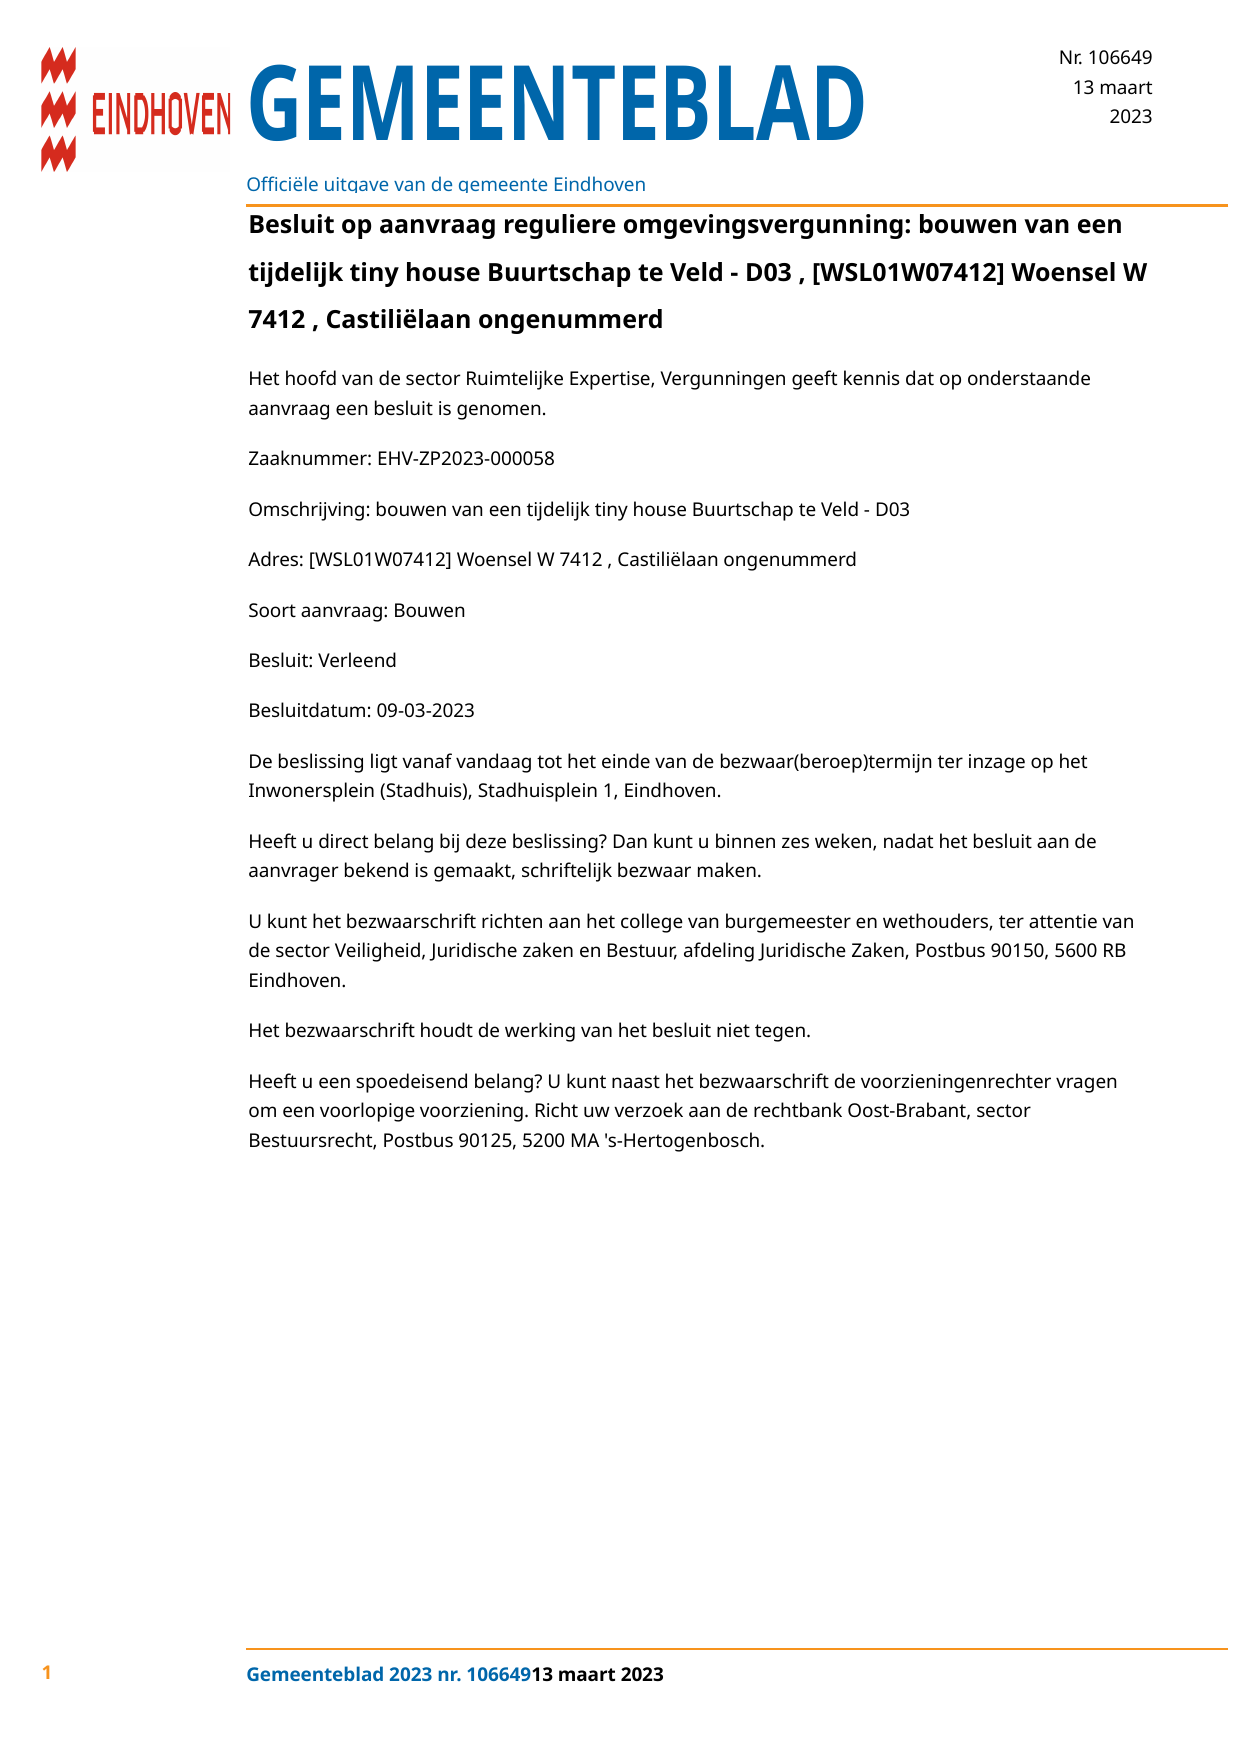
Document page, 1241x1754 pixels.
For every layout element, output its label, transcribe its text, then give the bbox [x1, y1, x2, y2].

text Besluitdatum: 09-03-2023 [248, 698, 1152, 723]
text Zaaknummer: EHV-ZP2023-000058 [248, 446, 1152, 471]
text Het bezwaarschrift houdt de werking van het besluit niet tegen. [248, 1018, 1152, 1043]
text Besluit: Verleend [248, 647, 1152, 673]
text Heeft u een spoedeisend belang? U kunt naast het bezwaarschrift de voorzieningenrechter vragen om een voorlopige voorziening. Richt uw verzoek aan de rechtbank Oost-Brabant, sector Bestuursrecht, Postbus 90125, 5200 MA 's-Hertogenbosch. [248, 1068, 1152, 1153]
text U kunt het bezwaarschrift richten aan het college van burgemeester en wethouders, ter attentie van de sector Veiligheid, Juridische zaken en Bestuur, afdeling Juridische Zaken, Postbus 90150, 5600 RB Eindhoven. [248, 908, 1152, 993]
text Soort aanvraag: Bouwen [248, 597, 1152, 622]
picture [41, 47, 231, 172]
text Adres: [WSL01W07412] Woensel W 7412 , Castiliëlaan ongenummerd [248, 546, 1152, 572]
text De beslissing ligt vanaf vandaag tot het einde van de bezwaar(beroep)termijn ter inzage op het Inwonersplein (Stadhuis), Stadhuisplein 1, Eindhoven. [248, 748, 1152, 803]
text Heeft u direct belang bij deze beslissing? Dan kunt u binnen zes weken, nadat het besluit aan de aanvrager bekend is gemaakt, schriftelijk bezwaar maken. [248, 828, 1152, 883]
text Het hoofd van de sector Ruimtelijke Expertise, Vergunningen geeft kennis dat op onderstaande aanvraag een besluit is genomen. [248, 366, 1152, 421]
text Omschrijving: bouwen van een tijdelijk tiny house Buurtschap te Veld - D03 [248, 496, 1152, 522]
text Besluit op aanvraag reguliere omgevingsvergunning: bouwen van een tijdelijk tiny house Buurtschap te Veld - D03 , [WSL01W07412] Woensel W 7412 , Castiliëlaan ongenummerd [248, 207, 1152, 336]
